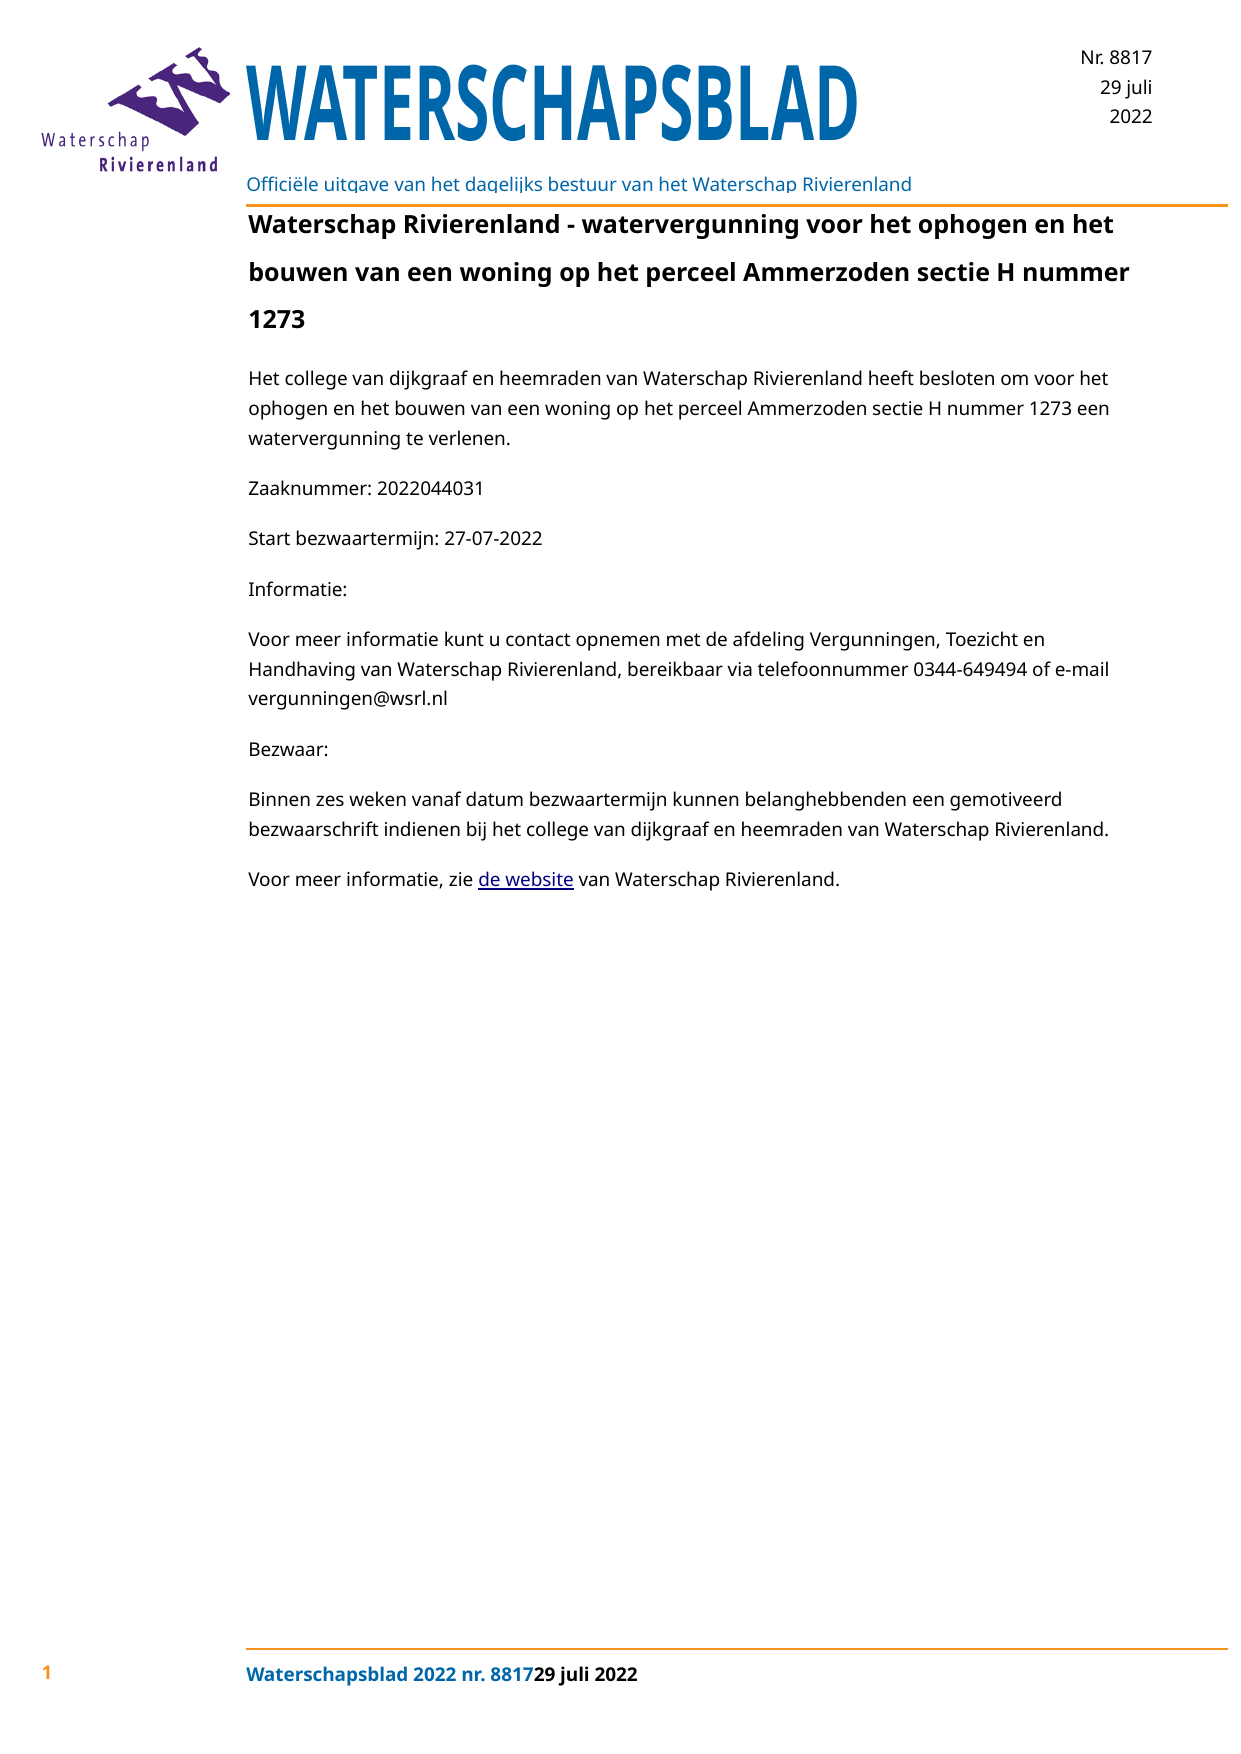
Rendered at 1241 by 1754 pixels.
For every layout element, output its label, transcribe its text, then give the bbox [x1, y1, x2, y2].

text Het college van dijkgraaf en heemraden van Waterschap Rivierenland heeft besloten om voor het ophogen en het bouwen van een woning op het perceel Ammerzoden sectie H nummer 1273 een watervergunning te verlenen. [248, 366, 1152, 450]
picture [41, 47, 231, 172]
text Voor meer informatie, zie de website van Waterschap Rivierenland. [248, 866, 1152, 892]
text Voor meer informatie kunt u contact opnemen met de afdeling Vergunningen, Toezicht en Handhaving van Waterschap Rivierenland, bereikbaar via telefoonnummer 0344-649494 of e-mail vergunningen@wsrl.nl [248, 626, 1152, 711]
text Binnen zes weken vanaf datum bezwaartermijn kunnen belanghebbenden een gemotiveerd bezwaarschrift indienen bij het college van dijkgraaf en heemraden van Waterschap Rivierenland. [248, 786, 1152, 842]
text Bezwaar: [248, 736, 1152, 762]
text Start bezwaartermijn: 27-07-2022 [248, 526, 1152, 551]
text Zaaknummer: 2022044031 [248, 475, 1152, 501]
text Waterschap Rivierenland - watervergunning voor het ophogen en het bouwen van een woning op het perceel Ammerzoden sectie H nummer 1273 [248, 207, 1152, 336]
text Informatie: [248, 576, 1152, 602]
